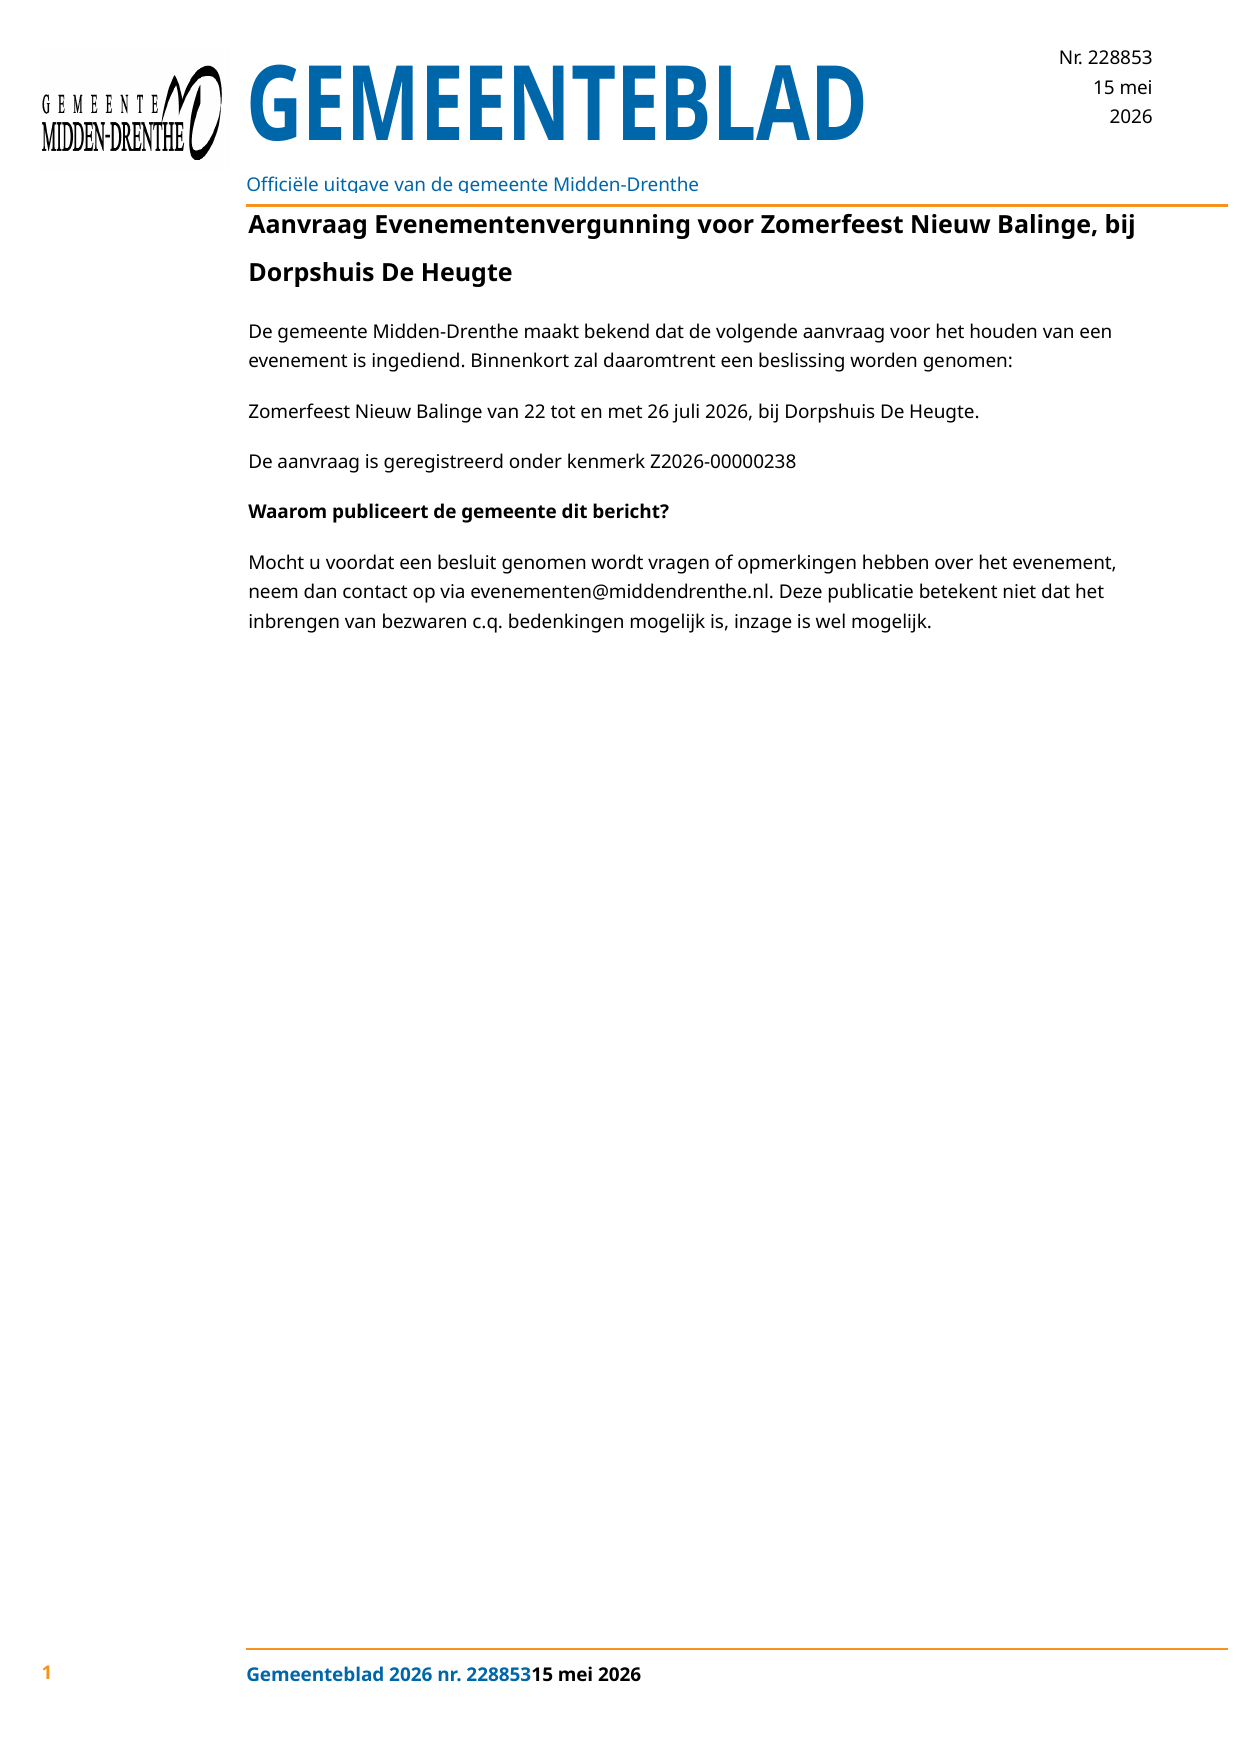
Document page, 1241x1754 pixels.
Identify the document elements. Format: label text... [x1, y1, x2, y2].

text De aanvraag is geregistreerd onder kenmerk Z2026-00000238 [248, 448, 1152, 474]
text Aanvraag Evenementenvergunning voor Zomerfeest Nieuw Balinge, bij Dorpshuis De Heugte [248, 207, 1152, 288]
picture [41, 47, 231, 172]
text Zomerfeest Nieuw Balinge van 22 tot en met 26 juli 2026, bij Dorpshuis De Heugte. [248, 398, 1152, 424]
text Mocht u voordat een besluit genomen wordt vragen of opmerkingen hebben over het evenement, neem dan contact op via evenementen@middendrenthe.nl. Deze publicatie betekent niet dat het inbrengen van bezwaren c.q. bedenkingen mogelijk is, inzage is wel mogelijk. [248, 549, 1152, 634]
text Waarom publiceert de gemeente dit bericht? [248, 499, 1152, 524]
text De gemeente Midden-Drenthe maakt bekend dat de volgende aanvraag voor het houden van een evenement is ingediend. Binnenkort zal daaromtrent een beslissing worden genomen: [248, 318, 1152, 373]
